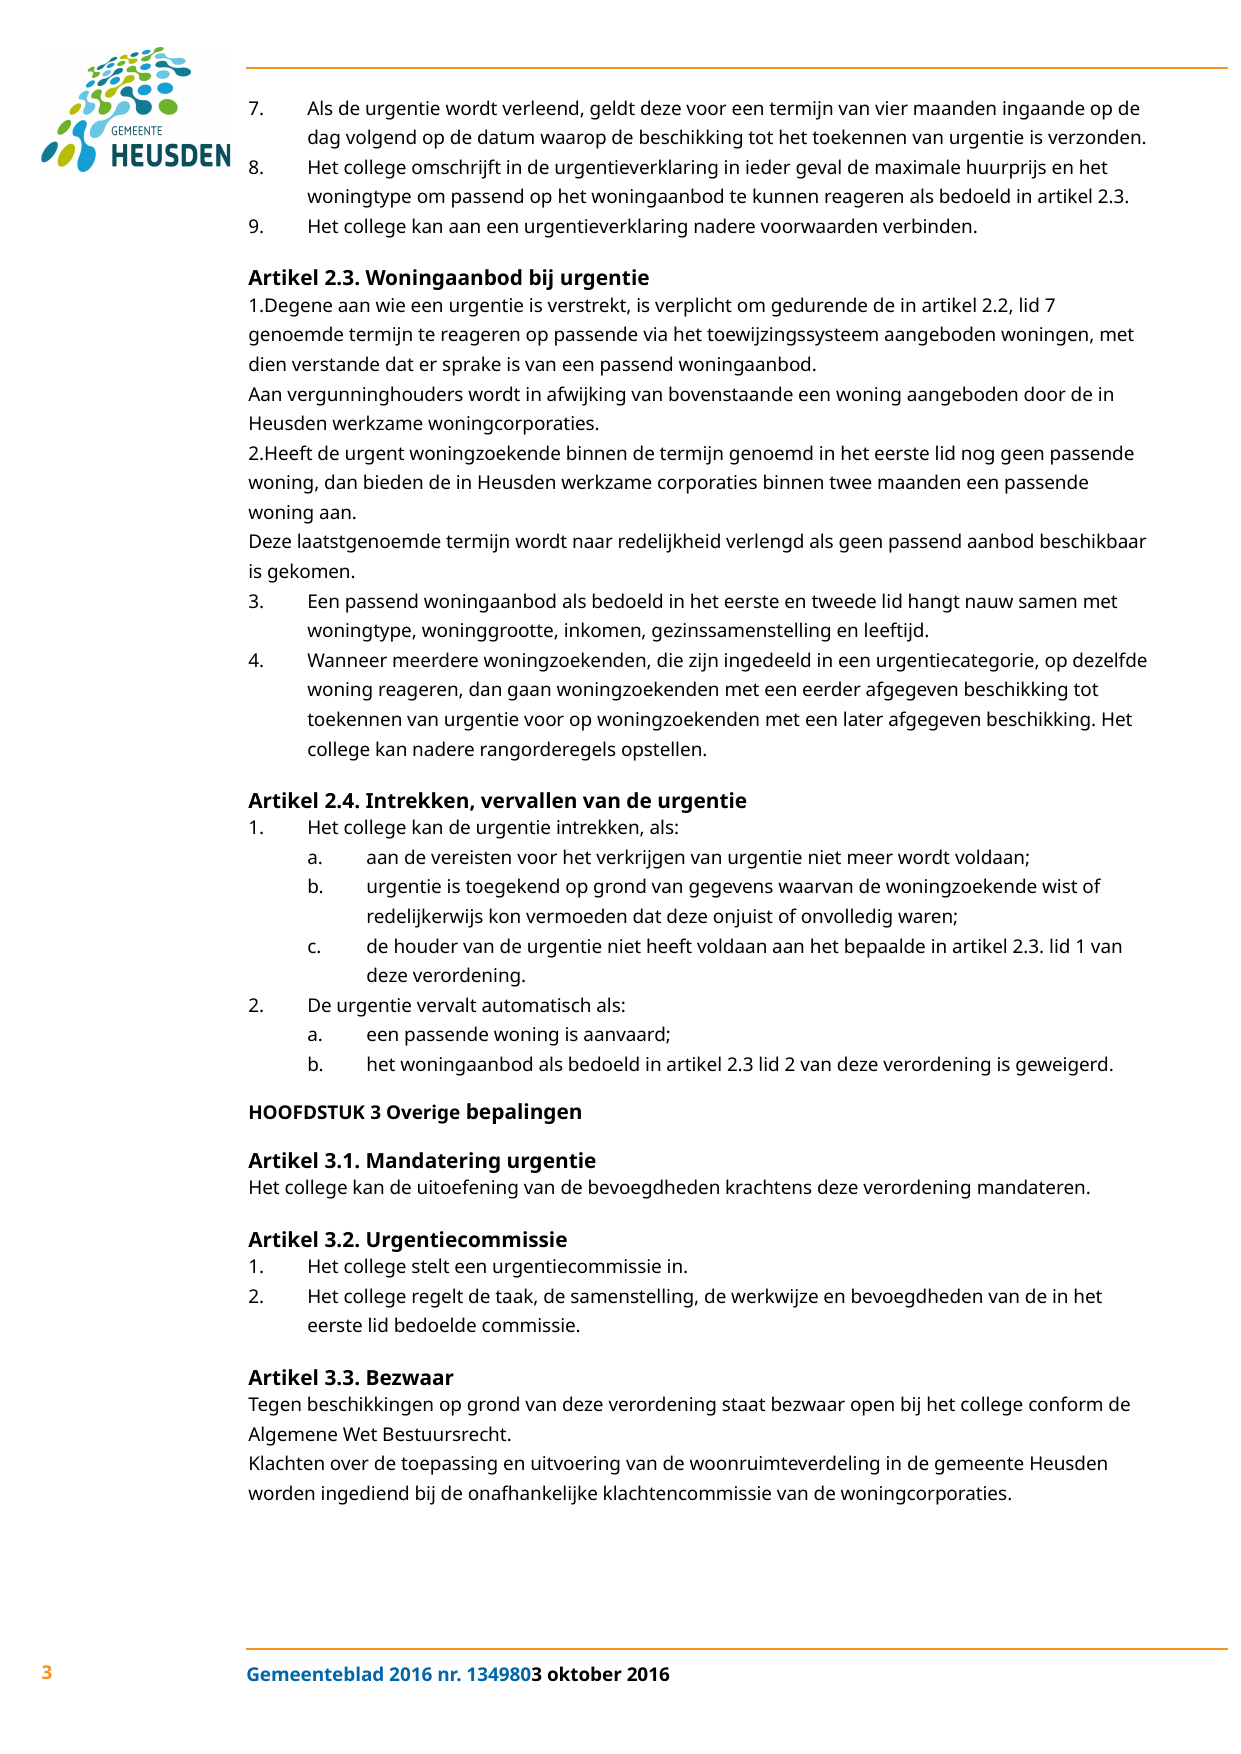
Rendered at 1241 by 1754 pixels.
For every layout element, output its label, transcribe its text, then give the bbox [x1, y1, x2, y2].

list Het college omschrijft in de urgentieverklaring in ieder geval de maximale huurprijs en het woningtype om passend op het woningaanbod te kunnen reageren als bedoeld in artikel 2.3. [248, 154, 1152, 209]
list urgentie is toegekend op grond van gegevens waarvan de woningzoekende wist of redelijkerwijs kon vermoeden dat deze onjuist of onvolledig waren; [307, 874, 1152, 929]
text Tegen beschikkingen op grond van deze verordening staat bezwaar open bij het college conform de Algemene Wet Bestuursrecht. [248, 1391, 1152, 1447]
text Het college kan de uitoefening van de bevoegdheden krachtens deze verordening mandateren. [248, 1174, 1152, 1200]
list Het college kan aan een urgentieverklaring nadere voorwaarden verbinden. [248, 213, 1152, 239]
text Artikel 3.3. Bezwaar [248, 1363, 1152, 1391]
text HOOFDSTUK 3 Overige bepalingen [248, 1097, 1152, 1125]
list Het college regelt de taak, de samenstelling, de werkwijze en bevoegdheden van de in het eerste lid bedoelde commissie. [248, 1283, 1152, 1338]
list aan de vereisten voor het verkrijgen van urgentie niet meer wordt voldaan; [307, 844, 1152, 870]
list Wanneer meerdere woningzoekenden, die zijn ingedeeld in een urgentiecategorie, op dezelfde woning reageren, dan gaan woningzoekenden met een eerder afgegeven beschikking tot toekennen van urgentie voor op woningzoekenden met een later afgegeven beschikking. Het college kan nadere rangorderegels opstellen. [248, 647, 1152, 761]
text Aan vergunninghouders wordt in afwijking van bovenstaande een woning aangeboden door de in Heusden werkzame woningcorporaties. [248, 381, 1152, 436]
text Artikel 3.2. Urgentiecommissie [248, 1225, 1152, 1253]
text Artikel 3.1. Mandatering urgentie [248, 1146, 1152, 1174]
list Als de urgentie wordt verleend, geldt deze voor een termijn van vier maanden ingaande op de dag volgend op de datum waarop de beschikking tot het toekennen van urgentie is verzonden. [248, 95, 1152, 150]
list een passende woning is aanvaard; [307, 1022, 1152, 1047]
list Een passend woningaanbod als bedoeld in het eerste en tweede lid hangt nauw samen met woningtype, woninggrootte, inkomen, gezinssamenstelling en leeftijd. [248, 588, 1152, 643]
text 2.Heeft de urgent woningzoekende binnen de termijn genoemd in het eerste lid nog geen passende woning, dan bieden de in Heusden werkzame corporaties binnen twee maanden een passende woning aan. [248, 440, 1152, 525]
list het woningaanbod als bedoeld in artikel 2.3 lid 2 van deze verordening is geweigerd. [307, 1051, 1152, 1077]
text Deze laatstgenoemde termijn wordt naar redelijkheid verlengd als geen passend aanbod beschikbaar is gekomen. [248, 529, 1152, 584]
list Het college kan de urgentie intrekken, als: [248, 814, 1152, 840]
text Artikel 2.3. Woningaanbod bij urgentie [248, 263, 1152, 292]
list De urgentie vervalt automatisch als: [248, 992, 1152, 1018]
list Het college stelt een urgentiecommissie in. [248, 1253, 1152, 1279]
text Klachten over de toepassing en uitvoering van de woonruimteverdeling in de gemeente Heusden worden ingediend bij de onafhankelijke klachtencommissie van de woningcorporaties. [248, 1451, 1152, 1506]
text 1.Degene aan wie een urgentie is verstrekt, is verplicht om gedurende de in artikel 2.2, lid 7 genoemde termijn te reageren op passende via het toewijzingssysteem aangeboden woningen, met dien verstande dat er sprake is van een passend woningaanbod. [248, 292, 1152, 377]
list de houder van de urgentie niet heeft voldaan aan het bepaalde in artikel 2.3. lid 1 van deze verordening. [307, 933, 1152, 988]
picture [41, 47, 231, 172]
text Artikel 2.4. Intrekken, vervallen van de urgentie [248, 786, 1152, 814]
